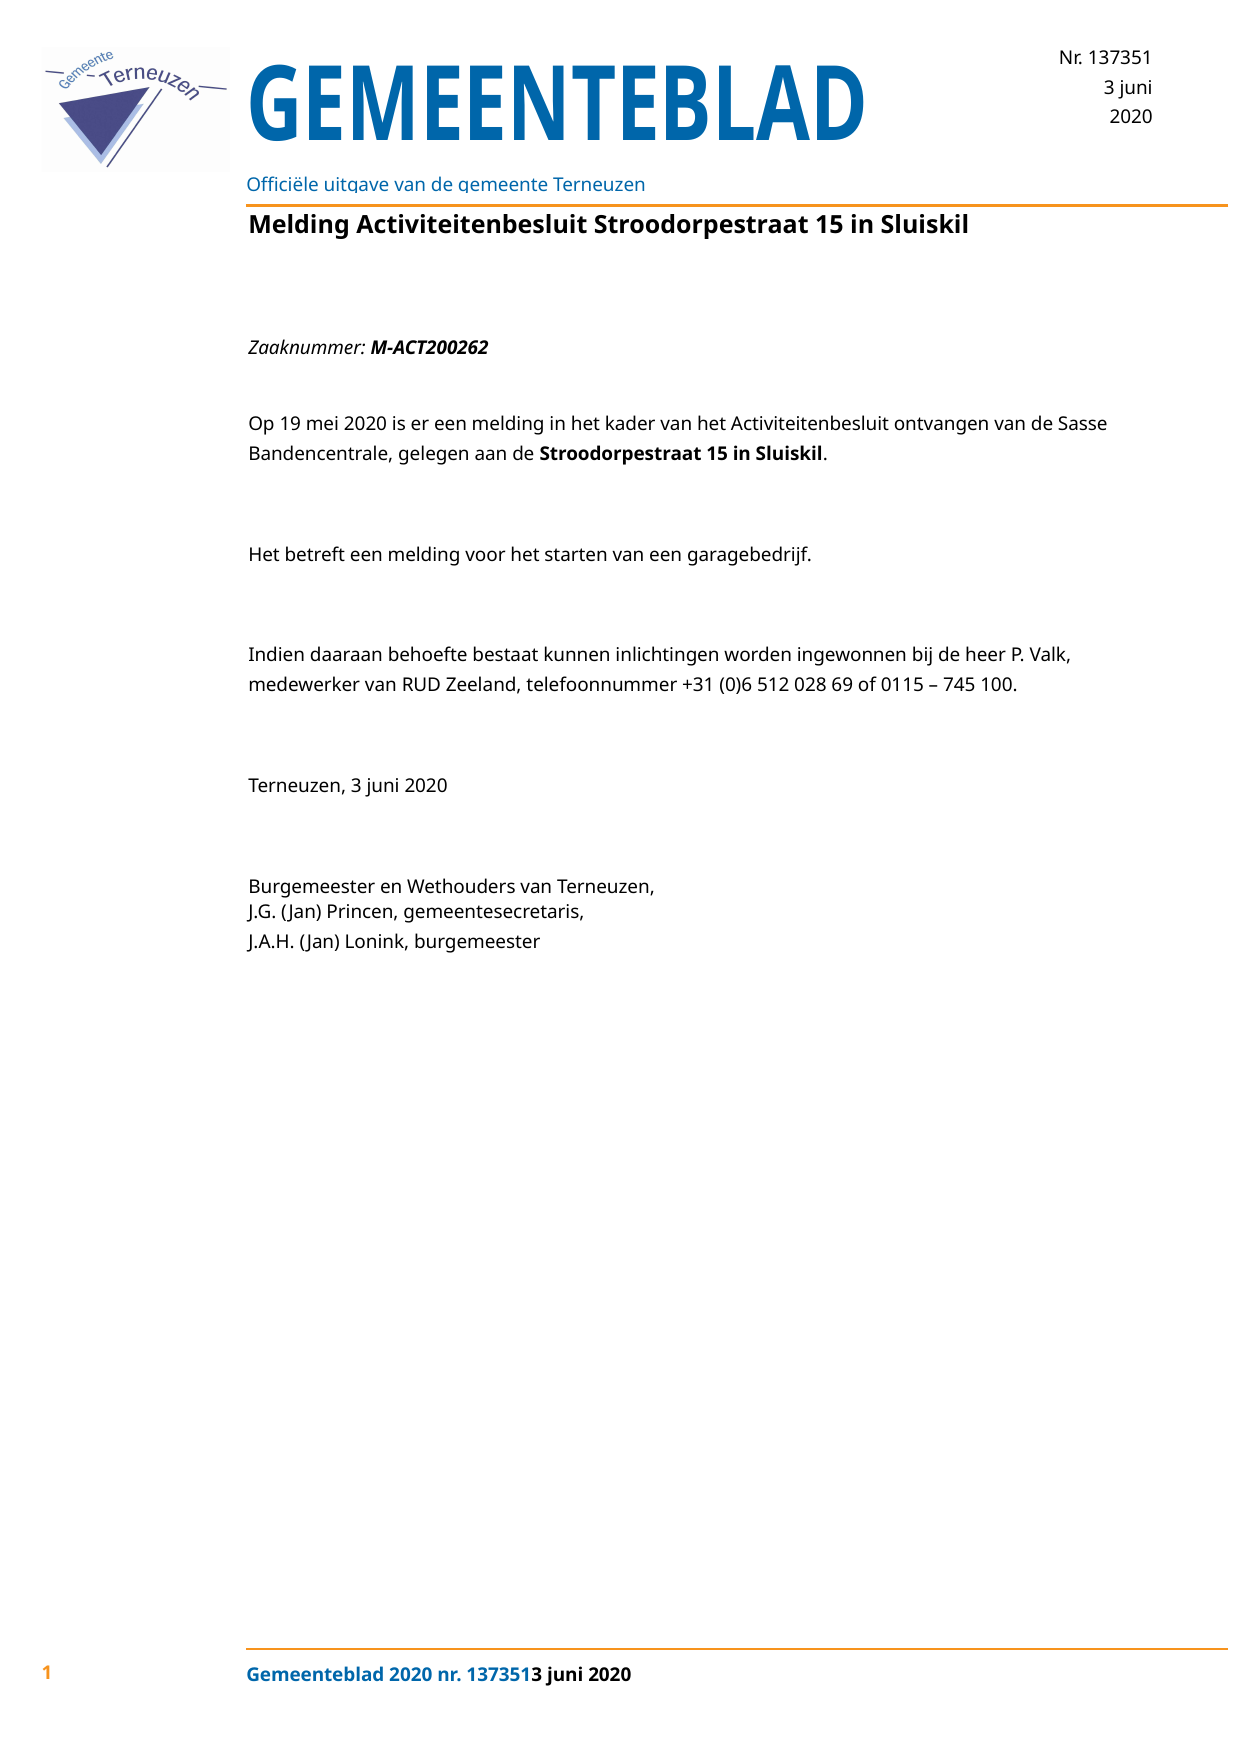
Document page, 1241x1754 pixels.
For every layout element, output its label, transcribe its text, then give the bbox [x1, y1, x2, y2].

text Het betreft een melding voor het starten van een garagebedrijf. [248, 541, 1152, 567]
picture [41, 47, 231, 172]
table_cell [248, 1013, 700, 1039]
table_header Burgemeester en Wethouders van Terneuzen, [248, 873, 1152, 899]
table_cell [248, 1039, 1152, 1065]
text Op 19 mei 2020 is er een melding in het kader van het Activiteitenbesluit ontvangen van de Sasse Bandencentrale, gelegen aan de Stroodorpestraat 15 in Sluiskil. [248, 410, 1152, 466]
text Indien daaraan behoefte bestaat kunnen inlichtingen worden ingewonnen bij de heer P. Valk, medewerker van RUD Zeeland, telefoonnummer +31 (0)6 512 028 69 of 0115 – 745 100. [248, 642, 1152, 697]
text Zaaknummer: M-ACT200262 [248, 334, 1152, 360]
table_cell [700, 899, 1152, 1013]
table_cell [700, 1065, 1152, 1090]
table_cell [248, 1065, 700, 1090]
table_cell J.G. (Jan) Princen, gemeentesecretaris, J.A.H. (Jan) Lonink, burgemeester [248, 899, 700, 1013]
text Melding Activiteitenbesluit Stroodorpestraat 15 in Sluiskil [248, 207, 1152, 241]
text Terneuzen, 3 juni 2020 [248, 772, 1152, 798]
table_cell [700, 1013, 1152, 1039]
